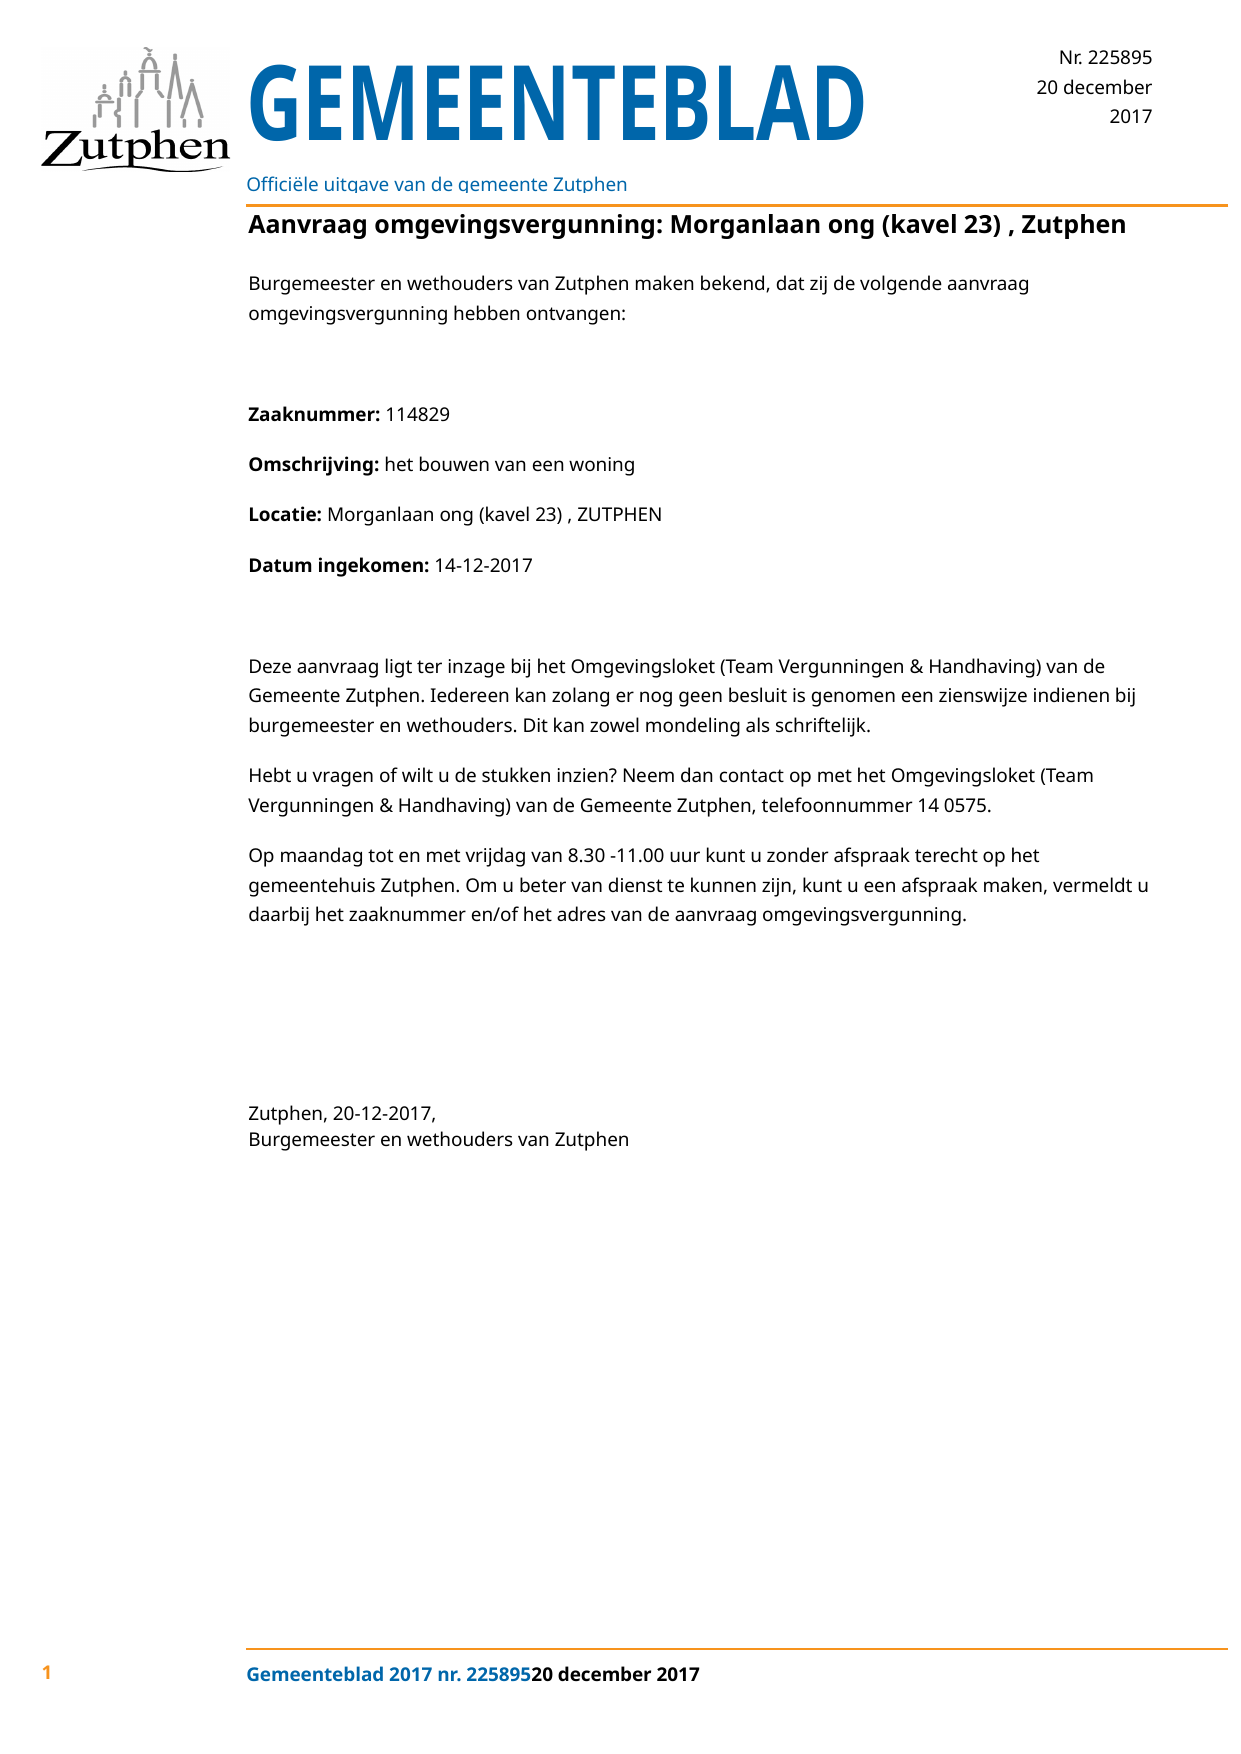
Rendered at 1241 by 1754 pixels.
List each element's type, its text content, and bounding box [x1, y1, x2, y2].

text Omschrijving: het bouwen van een woning [248, 451, 1152, 477]
text Hebt u vragen of wilt u de stukken inzien? Neem dan contact op met het Omgevingsloket (Team Vergunningen & Handhaving) van de Gemeente Zutphen, telefoonnummer 14 0575. [248, 762, 1152, 818]
text Aanvraag omgevingsvergunning: Morganlaan ong (kavel 23) , Zutphen [248, 207, 1152, 241]
text Op maandag tot en met vrijdag van 8.30 -11.00 uur kunt u zonder afspraak terecht op het gemeentehuis Zutphen. Om u beter van dienst te kunnen zijn, kunt u een afspraak maken, vermeldt u daarbij het zaaknummer en/of het adres van de aanvraag omgevingsvergunning. [248, 842, 1152, 927]
text Locatie: Morganlaan ong (kavel 23) , ZUTPHEN [248, 502, 1152, 527]
text Zaaknummer: 114829 [248, 401, 1152, 426]
text Burgemeester en wethouders van Zutphen [248, 1126, 1152, 1152]
text Zutphen, 20-12-2017, [248, 1101, 1152, 1126]
text Datum ingekomen: 14-12-2017 [248, 552, 1152, 578]
text Deze aanvraag ligt ter inzage bij het Omgevingsloket (Team Vergunningen & Handhaving) van de Gemeente Zutphen. Iedereen kan zolang er nog geen besluit is genomen een zienswijze indienen bij burgemeester en wethouders. Dit kan zowel mondeling als schriftelijk. [248, 653, 1152, 738]
text Burgemeester en wethouders van Zutphen maken bekend, dat zij de volgende aanvraag omgevingsvergunning hebben ontvangen: [248, 270, 1152, 326]
picture [41, 47, 231, 172]
